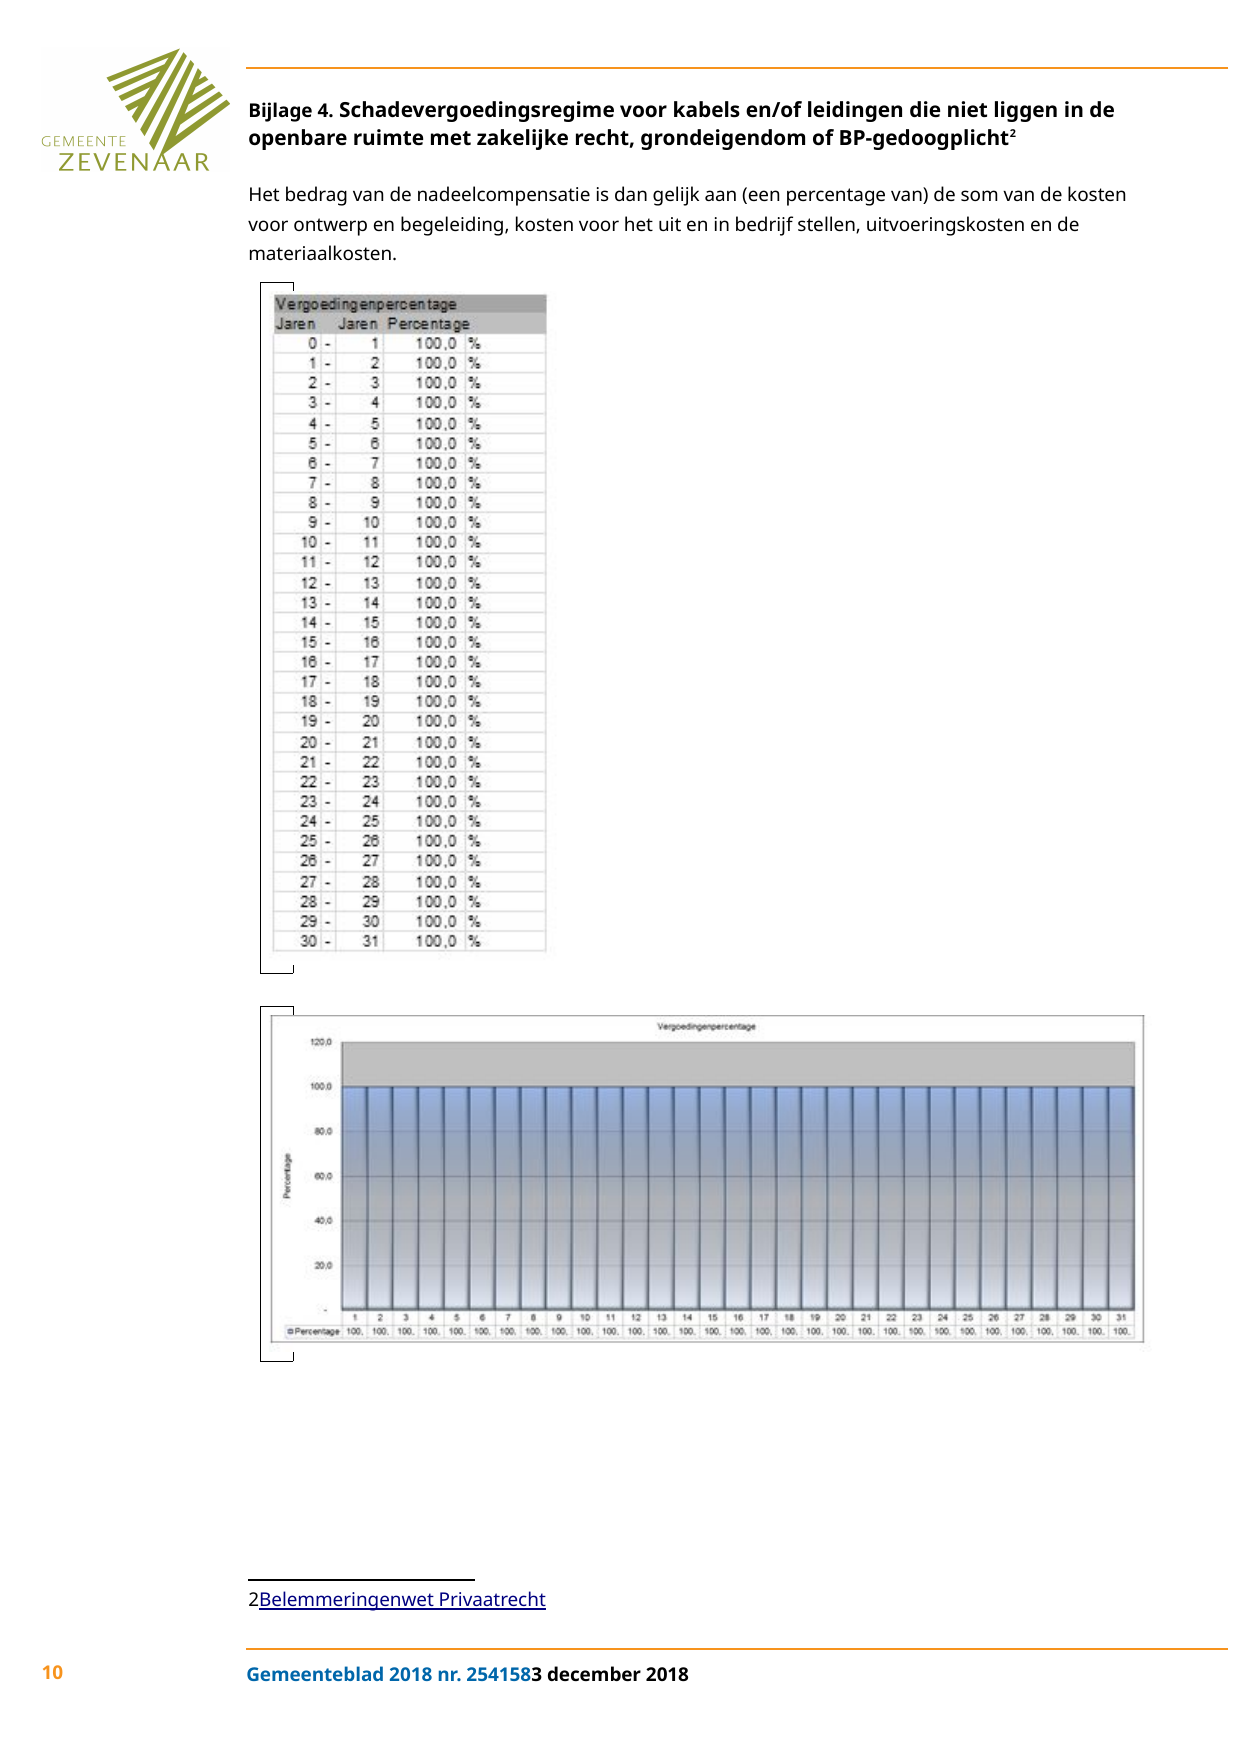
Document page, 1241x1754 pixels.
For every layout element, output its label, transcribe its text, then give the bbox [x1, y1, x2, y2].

picture [268, 291, 565, 965]
picture [41, 47, 231, 172]
picture [268, 1015, 1155, 1352]
text Het bedrag van de nadeelcompensatie is dan gelijk aan (een percentage van) de som van de kosten voor ontwerp en begeleiding, kosten voor het uit en in bedrijf stellen, uitvoeringskosten en de materiaalkosten. [248, 181, 1152, 266]
text Bijlage 4. Schadevergoedingsregime voor kabels en/of leidingen die niet liggen in de openbare ruimte met zakelijke recht, grondeigendom of BP-gedoogplicht [248, 95, 1152, 152]
text Belemmeringenwet Privaatrecht [248, 1586, 1152, 1612]
